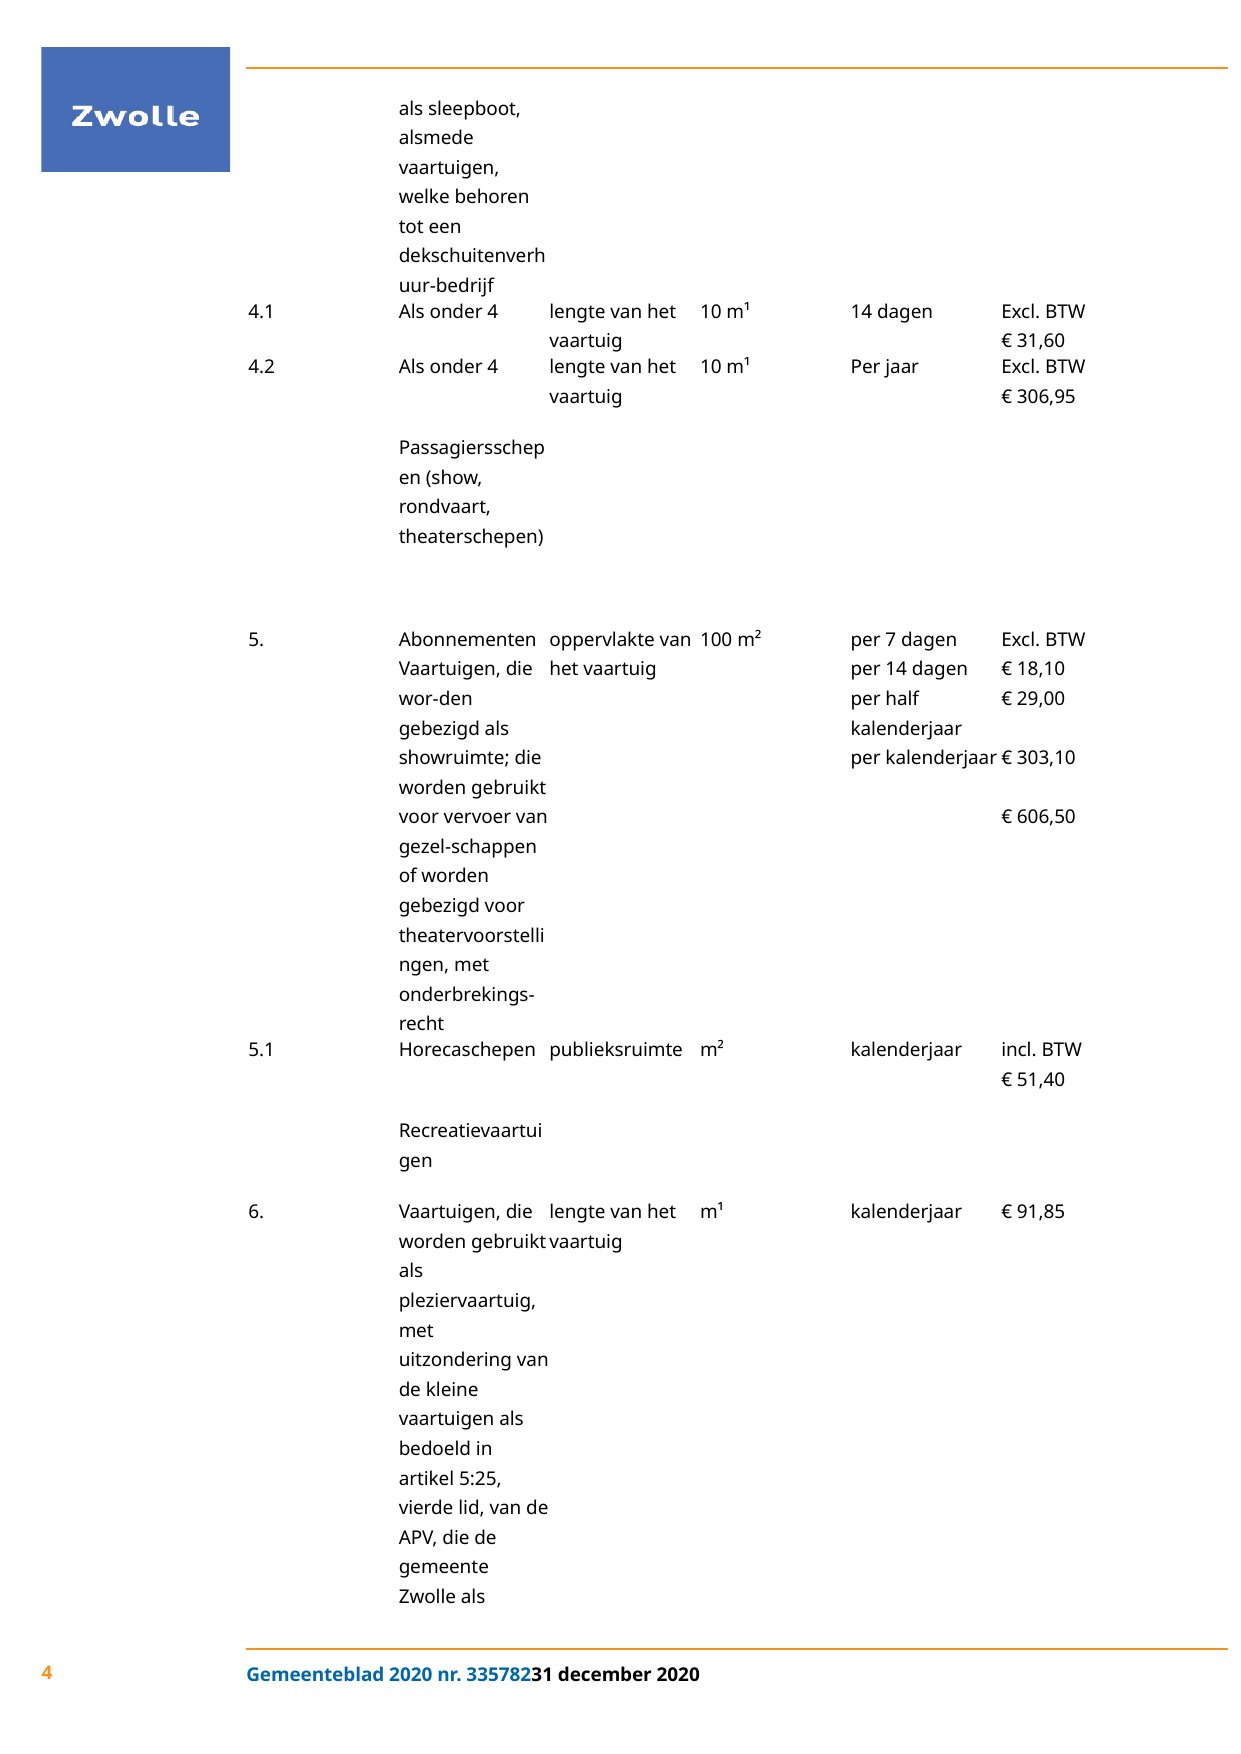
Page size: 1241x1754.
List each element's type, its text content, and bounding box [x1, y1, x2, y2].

table_cell [399, 409, 549, 434]
table_cell [700, 434, 850, 549]
table_cell [1001, 575, 1152, 600]
table_cell Als onder 4 [399, 353, 549, 409]
table_cell 100 m² [700, 626, 850, 1036]
table_cell [549, 575, 700, 600]
table_cell € 91,85 [1001, 1199, 1152, 1609]
table_cell [1001, 434, 1152, 549]
table_cell [248, 549, 398, 574]
table_cell [399, 600, 549, 626]
table_cell [700, 95, 850, 298]
table_cell m² [700, 1036, 850, 1092]
table_cell [700, 1118, 850, 1173]
table_cell [549, 1173, 700, 1198]
table_cell 5.1 [248, 1036, 398, 1092]
table_cell [248, 95, 398, 298]
table_cell 14 dagen [850, 298, 1001, 353]
table_cell [399, 1092, 549, 1117]
table_cell 4.2 [248, 353, 398, 409]
table_cell [549, 1118, 700, 1173]
table_cell [248, 1092, 398, 1117]
table_cell [549, 434, 700, 549]
table_cell [549, 549, 700, 574]
table_cell lengte van het vaartuig [549, 1199, 700, 1609]
table_cell [850, 1118, 1001, 1173]
table_cell [248, 600, 398, 626]
table_cell lengte van het vaartuig [549, 353, 700, 409]
table_cell Per jaar [850, 353, 1001, 409]
table_cell [399, 549, 549, 574]
table_cell 10 m¹ [700, 353, 850, 409]
table_cell [700, 600, 850, 626]
table_cell [700, 1092, 850, 1117]
table_cell [399, 575, 549, 600]
table_cell als sleepboot, alsmede vaartuigen, welke behoren tot een dekschuitenverhuur-bedrijf [399, 95, 549, 298]
table_cell [850, 409, 1001, 434]
table_cell [549, 1092, 700, 1117]
table_cell [850, 434, 1001, 549]
table_cell lengte van het vaartuig [549, 298, 700, 353]
table_cell [700, 549, 850, 574]
table_cell [850, 1173, 1001, 1198]
table_cell [1001, 600, 1152, 626]
table_cell [850, 600, 1001, 626]
table_cell [248, 1173, 398, 1198]
table_cell Excl. BTW € 18,10 € 29,00 € 303,10 € 606,50 [1001, 626, 1152, 1036]
table_cell incl. BTW € 51,40 [1001, 1036, 1152, 1092]
table_cell Excl. BTW € 306,95 [1001, 353, 1152, 409]
table_cell oppervlakte van het vaartuig [549, 626, 700, 1036]
table_cell [850, 549, 1001, 574]
table_cell [248, 434, 398, 549]
table_cell 10 m¹ [700, 298, 850, 353]
table_cell m¹ [700, 1199, 850, 1609]
table_cell [549, 600, 700, 626]
table_cell 5. [248, 626, 398, 1036]
table_cell 4.1 [248, 298, 398, 353]
table_cell Als onder 4 [399, 298, 549, 353]
table_cell [1001, 1173, 1152, 1198]
table_cell [549, 95, 700, 298]
table_cell [700, 575, 850, 600]
table_cell Excl. BTW € 31,60 [1001, 298, 1152, 353]
table_cell 6. [248, 1199, 398, 1609]
table_cell [850, 1092, 1001, 1117]
table_cell [850, 95, 1001, 298]
table_cell per 7 dagen per 14 dagen per half kalenderjaar per kalenderjaar [850, 626, 1001, 1036]
table_cell [248, 575, 398, 600]
table_cell [700, 1173, 850, 1198]
table_cell [1001, 1092, 1152, 1117]
table_cell publieksruimte [549, 1036, 700, 1092]
table_cell [1001, 409, 1152, 434]
table_cell [1001, 1118, 1152, 1173]
table_cell Horecaschepen [399, 1036, 549, 1092]
table_cell [1001, 549, 1152, 574]
table_cell kalenderjaar [850, 1036, 1001, 1092]
table_cell Abonnementen Vaartuigen, die wor-den gebezigd als showruimte; die worden gebruikt voor vervoer van gezel-schappen of worden gebezigd voor theatervoorstellingen, met onderbrekings-recht [399, 626, 549, 1036]
table_cell [1001, 95, 1152, 298]
table_cell Recreatievaartuigen [399, 1118, 549, 1173]
table_cell [549, 409, 700, 434]
table_cell [700, 409, 850, 434]
table_cell [850, 575, 1001, 600]
table_cell [248, 1118, 398, 1173]
table_cell Vaartuigen, die worden gebruikt als pleziervaartuig, met uitzondering van de kleine vaartuigen als bedoeld in artikel 5:25, vierde lid, van de APV, die de gemeente Zwolle als [399, 1199, 549, 1609]
table_cell kalenderjaar [850, 1199, 1001, 1609]
picture [41, 47, 231, 172]
table_cell [399, 1173, 549, 1198]
table_cell Passagiersschepen (show, rondvaart, theaterschepen) [399, 434, 549, 549]
table_cell [248, 409, 398, 434]
